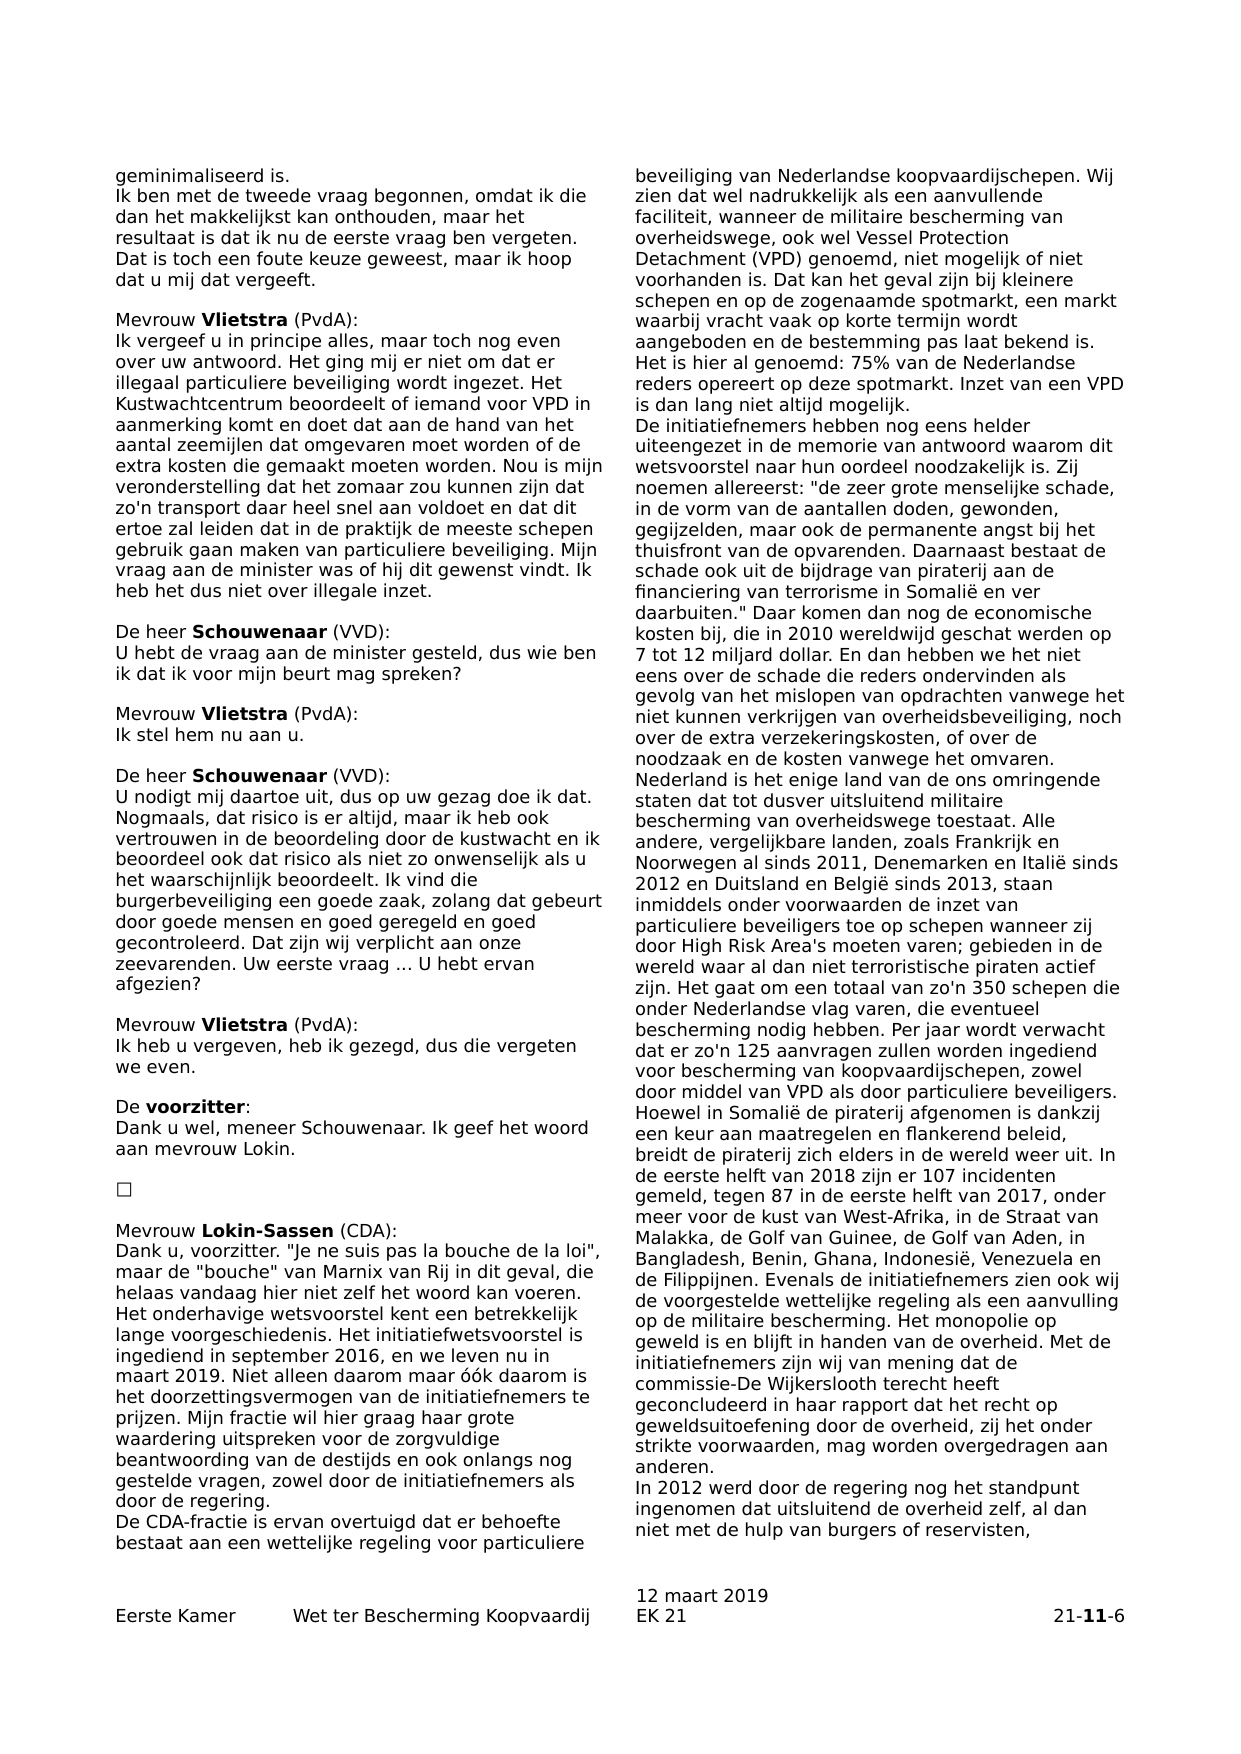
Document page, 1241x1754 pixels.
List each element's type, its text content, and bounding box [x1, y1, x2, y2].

text De heer Schouwenaar (VVD): [115, 766, 605, 787]
text geminimaliseerd is. [115, 165, 605, 186]
text U nodigt mij daartoe uit, dus op uw gezag doe ik dat. Nogmaals, dat risico is er altijd, maar ik heb ook vertrouwen in de beoordeling door de kustwacht en ik beoordeel ook dat risico als niet zo onwenselijk als u het waarschijnlijk beoordeelt. Ik vind die burgerbeveiliging een goede zaak, zolang dat gebeurt door goede mensen en goed geregeld en goed gecontroleerd. Dat zijn wij verplicht aan onze zeevarenden. Uw eerste vraag ... U hebt ervan afgezien? [115, 787, 605, 995]
text Ik stel hem nu aan u. [115, 725, 605, 746]
text Mevrouw Vlietstra (PvdA): [115, 310, 605, 331]
text Ik vergeef u in principe alles, maar toch nog even over uw antwoord. Het ging mij er niet om dat er illegaal particuliere beveiliging wordt ingezet. Het Kustwachtcentrum beoordeelt of iemand voor VPD in aanmerking komt en doet dat aan de hand van het aantal zeemijlen dat omgevaren moet worden of de extra kosten die gemaakt moeten worden. Nou is mijn veronderstelling dat het zomaar zou kunnen zijn dat zo'n transport daar heel snel aan voldoet en dat dit ertoe zal leiden dat in de praktijk de meeste schepen gebruik gaan maken van particuliere beveiliging. Mijn vraag aan de minister was of hij dit gewenst vindt. Ik heb het dus niet over illegale inzet. [115, 331, 605, 602]
text De CDA-fractie is ervan overtuigd dat er behoefte bestaat aan een wettelijke regeling voor particuliere [115, 1512, 605, 1554]
text beveiliging van Nederlandse koopvaardijschepen. Wij zien dat wel nadrukkelijk als een aanvullende faciliteit, wanneer de militaire bescherming van overheidswege, ook wel Vessel Protection Detachment (VPD) genoemd, niet mogelijk of niet voorhanden is. Dat kan het geval zijn bij kleinere schepen en op de zogenaamde spotmarkt, een markt waarbij vracht vaak op korte termijn wordt aangeboden en de bestemming pas laat bekend is. Het is hier al genoemd: 75% van de Nederlandse reders opereert op deze spotmarkt. Inzet van een VPD is dan lang niet altijd mogelijk. [635, 165, 1125, 415]
text Ik ben met de tweede vraag begonnen, omdat ik die dan het makkelijkst kan onthouden, maar het resultaat is dat ik nu de eerste vraag ben vergeten. Dat is toch een foute keuze geweest, maar ik hoop dat u mij dat vergeeft. [115, 186, 605, 290]
text Mevrouw Vlietstra (PvdA): [115, 704, 605, 725]
text De voorzitter: [115, 1097, 605, 1118]
text Het onderhavige wetsvoorstel kent een betrekkelijk lange voorgeschiedenis. Het initiatiefwetsvoorstel is ingediend in september 2016, en we leven nu in maart 2019. Niet alleen daarom maar óók daarom is het doorzettingsvermogen van de initiatiefnemers te prijzen. Mijn fractie wil hier graag haar grote waardering uitspreken voor de zorgvuldige beantwoording van de destijds en ook onlangs nog gestelde vragen, zowel door de initiatiefnemers als door de regering. [115, 1304, 605, 1512]
text Ik heb u vergeven, heb ik gezegd, dus die vergeten we even. [115, 1036, 605, 1077]
text ⬜ [115, 1180, 605, 1200]
text Mevrouw Vlietstra (PvdA): [115, 1015, 605, 1036]
text De heer Schouwenaar (VVD): [115, 622, 605, 643]
text Dank u, voorzitter. "Je ne suis pas la bouche de la loi", maar de "bouche" van Marnix van Rij in dit geval, die helaas vandaag hier niet zelf het woord kan voeren. [115, 1241, 605, 1304]
text Hoewel in Somalië de piraterij afgenomen is dankzij een keur aan maatregelen en flankerend beleid, breidt de piraterij zich elders in de wereld weer uit. In de eerste helft van 2018 zijn er 107 incidenten gemeld, tegen 87 in de eerste helft van 2017, onder meer voor de kust van West-Afrika, in de Straat van Malakka, de Golf van Guinee, de Golf van Aden, in Bangladesh, Benin, Ghana, Indonesië, Venezuela en de Filippijnen. Evenals de initiatiefnemers zien ook wij de voorgestelde wettelijke regeling als een aanvulling op de militaire bescherming. Het monopolie op geweld is en blijft in handen van de overheid. Met de initiatiefnemers zijn wij van mening dat de commissie-De Wijkerslooth terecht heeft geconcludeerd in haar rapport dat het recht op geweldsuitoefening door de overheid, zij het onder strikte voorwaarden, mag worden overgedragen aan anderen. [635, 1103, 1125, 1478]
text In 2012 werd door de regering nog het standpunt ingenomen dat uitsluitend de overheid zelf, al dan niet met de hulp van burgers of reservisten, [635, 1478, 1125, 1540]
text Mevrouw Lokin-Sassen (CDA): [115, 1220, 605, 1241]
text Nederland is het enige land van de ons omringende staten dat tot dusver uitsluitend militaire bescherming van overheidswege toestaat. Alle andere, vergelijkbare landen, zoals Frankrijk en Noorwegen al sinds 2011, Denemarken en Italië sinds 2012 en Duitsland en België sinds 2013, staan inmiddels onder voorwaarden de inzet van particuliere beveiligers toe op schepen wanneer zij door High Risk Area's moeten varen; gebieden in de wereld waar al dan niet terroristische piraten actief zijn. Het gaat om een totaal van zo'n 350 schepen die onder Nederlandse vlag varen, die eventueel bescherming nodig hebben. Per jaar wordt verwacht dat er zo'n 125 aanvragen zullen worden ingediend voor bescherming van koopvaardijschepen, zowel door middel van VPD als door particuliere beveiligers. [635, 769, 1125, 1103]
text U hebt de vraag aan de minister gesteld, dus wie ben ik dat ik voor mijn beurt mag spreken? [115, 643, 605, 684]
text Dank u wel, meneer Schouwenaar. Ik geef het woord aan mevrouw Lokin. [115, 1118, 605, 1160]
text De initiatiefnemers hebben nog eens helder uiteengezet in de memorie van antwoord waarom dit wetsvoorstel naar hun oordeel noodzakelijk is. Zij noemen allereerst: "de zeer grote menselijke schade, in de vorm van de aantallen doden, gewonden, gegijzelden, maar ook de permanente angst bij het thuisfront van de opvarenden. Daarnaast bestaat de schade ook uit de bijdrage van piraterij aan de financiering van terrorisme in Somalië en ver daarbuiten." Daar komen dan nog de economische kosten bij, die in 2010 wereldwijd geschat werden op 7 tot 12 miljard dollar. En dan hebben we het niet eens over de schade die reders ondervinden als gevolg van het mislopen van opdrachten vanwege het niet kunnen verkrijgen van overheidsbeveiliging, noch over de extra verzekeringskosten, of over de noodzaak en de kosten vanwege het omvaren. [635, 415, 1125, 769]
